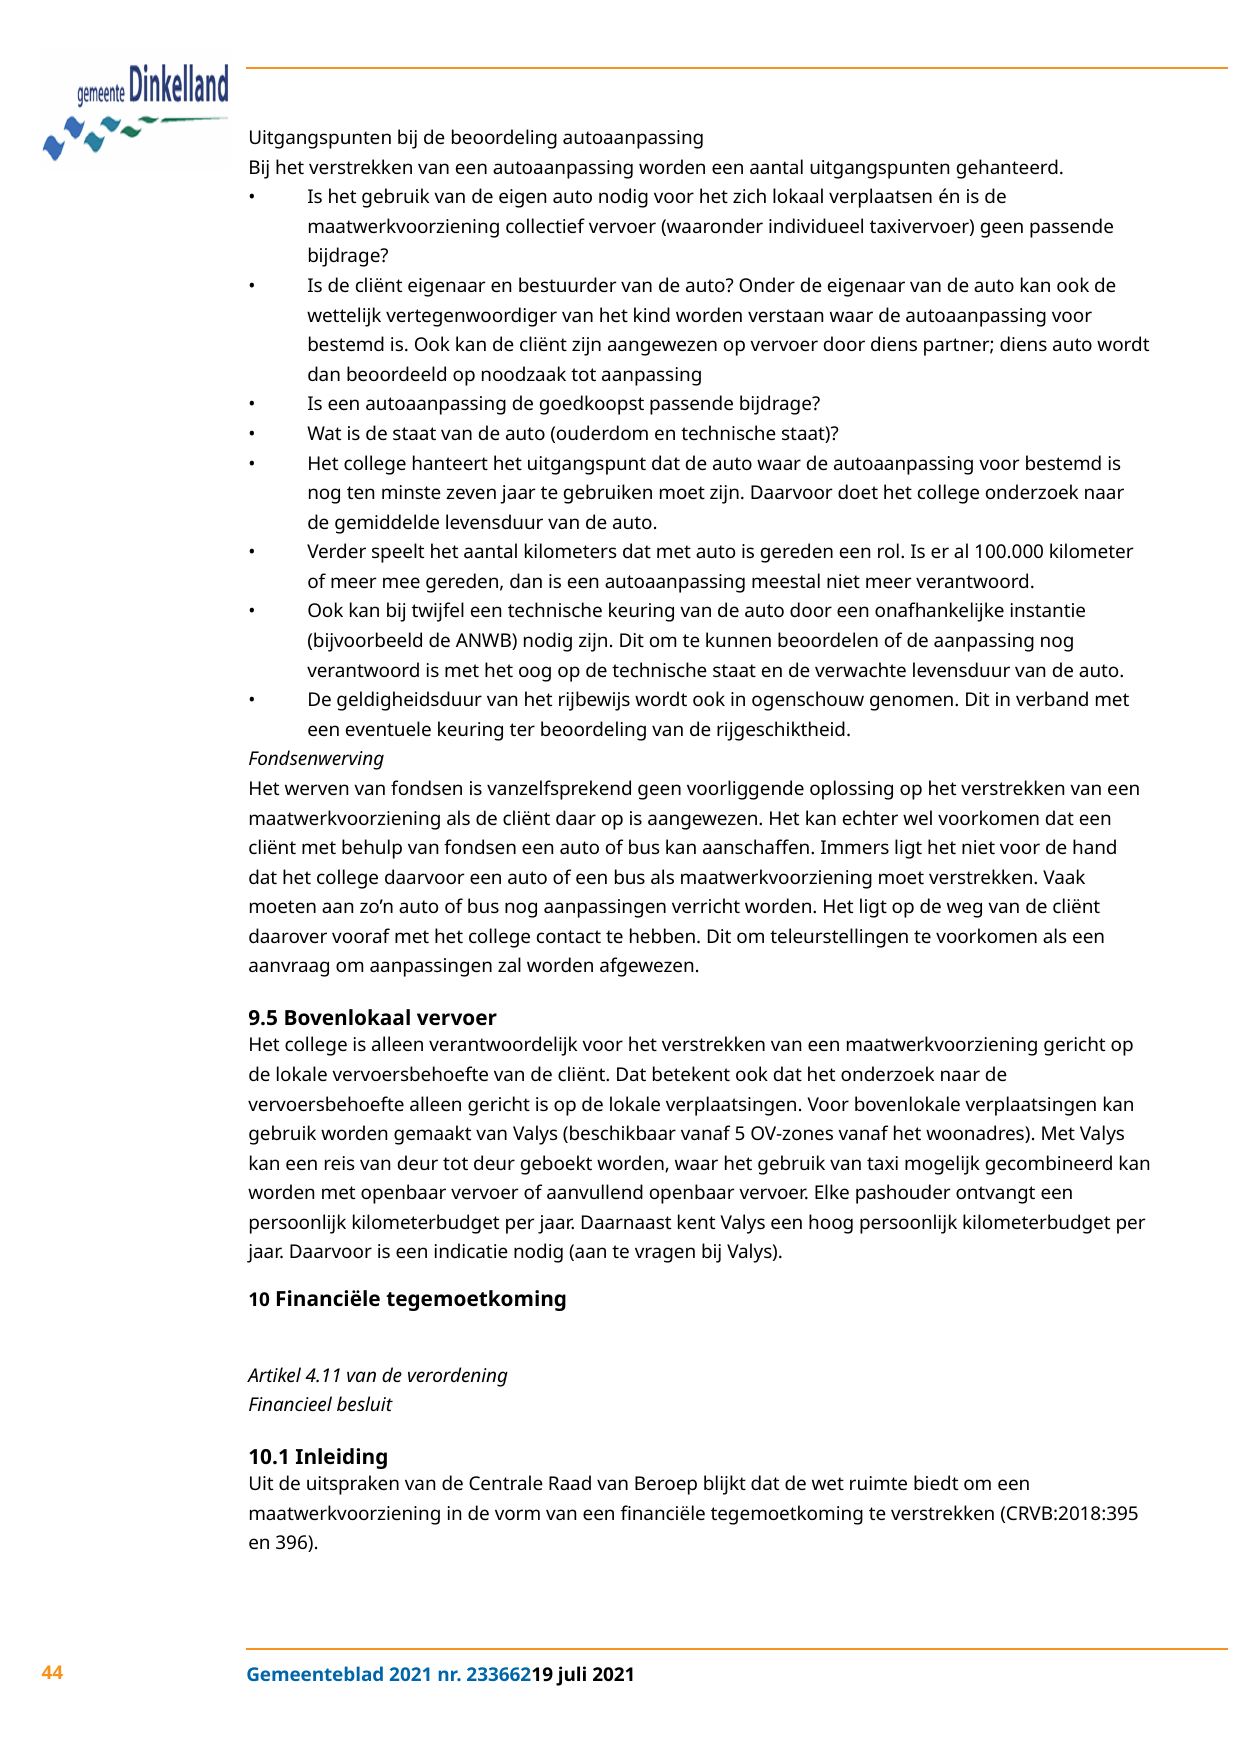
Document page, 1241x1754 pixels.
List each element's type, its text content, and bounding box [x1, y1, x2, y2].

list Ook kan bij twijfel een technische keuring van de auto door een onafhankelijke instantie (bijvoorbeeld de ANWB) nodig zijn. Dit om te kunnen beoordelen of de aanpassing nog verantwoord is met het oog op de technische staat en de verwachte levensduur van de auto. [248, 598, 1152, 683]
picture [41, 47, 231, 172]
text Uitgangspunten bij de beoordeling autoaanpassing [248, 124, 1152, 150]
text 10.1 Inleiding [248, 1442, 1152, 1470]
text 10 Financiële tegemoetkoming [248, 1284, 1152, 1313]
text Fondsenwerving [248, 746, 1152, 771]
text Het college is alleen verantwoordelijk voor het verstrekken van een maatwerkvoorziening gericht op de lokale vervoersbehoefte van de cliënt. Dat betekent ook dat het onderzoek naar de vervoersbehoefte alleen gericht is op de lokale verplaatsingen. Voor bovenlokale verplaatsingen kan gebruik worden gemaakt van Valys (beschikbaar vanaf 5 OV-zones vanaf het woonadres). Met Valys kan een reis van deur tot deur geboekt worden, waar het gebruik van taxi mogelijk gecombineerd kan worden met openbaar vervoer of aanvullend openbaar vervoer. Elke pashouder ontvangt een persoonlijk kilometerbudget per jaar. Daarnaast kent Valys een hoog persoonlijk kilometerbudget per jaar. Daarvoor is een indicatie nodig (aan te vragen bij Valys). [248, 1032, 1152, 1264]
list Is een autoaanpassing de goedkoopst passende bijdrage? [248, 391, 1152, 416]
text Artikel 4.11 van de verordening [248, 1362, 1152, 1388]
list Is de cliënt eigenaar en bestuurder van de auto? Onder de eigenaar van de auto kan ook de wettelijk vertegenwoordiger van het kind worden verstaan waar de autoaanpassing voor bestemd is. Ook kan de cliënt zijn aangewezen op vervoer door diens partner; diens auto wordt dan beoordeeld op noodzaak tot aanpassing [248, 272, 1152, 387]
text Bij het verstrekken van een autoaanpassing worden een aantal uitgangspunten gehanteerd. [248, 154, 1152, 180]
list Verder speelt het aantal kilometers dat met auto is gereden een rol. Is er al 100.000 kilometer of meer mee gereden, dan is een autoaanpassing meestal niet meer verantwoord. [248, 538, 1152, 594]
list Het college hanteert het uitgangspunt dat de auto waar de autoaanpassing voor bestemd is nog ten minste zeven jaar te gebruiken moet zijn. Daarvoor doet het college onderzoek naar de gemiddelde levensduur van de auto. [248, 450, 1152, 535]
text Uit de uitspraken van de Centrale Raad van Beroep blijkt dat de wet ruimte biedt om een maatwerkvoorziening in de vorm van een financiële tegemoetkoming te verstrekken (CRVB:2018:395 en 396). [248, 1470, 1152, 1555]
text 9.5 Bovenlokaal vervoer [248, 1003, 1152, 1032]
text Financieel besluit [248, 1392, 1152, 1417]
list Wat is de staat van de auto (ouderdom en technische staat)? [248, 420, 1152, 446]
text Het werven van fondsen is vanzelfsprekend geen voorliggende oplossing op het verstrekken van een maatwerkvoorziening als de cliënt daar op is aangewezen. Het kan echter wel voorkomen dat een cliënt met behulp van fondsen een auto of bus kan aanschaffen. Immers ligt het niet voor de hand dat het college daarvoor een auto of een bus als maatwerkvoorziening moet verstrekken. Vaak moeten aan zo’n auto of bus nog aanpassingen verricht worden. Het ligt op de weg van de cliënt daarover vooraf met het college contact te hebben. Dit om teleurstellingen te voorkomen als een aanvraag om aanpassingen zal worden afgewezen. [248, 775, 1152, 978]
list De geldigheidsduur van het rijbewijs wordt ook in ogenschouw genomen. Dit in verband met een eventuele keuring ter beoordeling van de rijgeschiktheid. [248, 686, 1152, 742]
list Is het gebruik van de eigen auto nodig voor het zich lokaal verplaatsen én is de maatwerkvoorziening collectief vervoer (waaronder individueel taxivervoer) geen passende bijdrage? [248, 183, 1152, 268]
